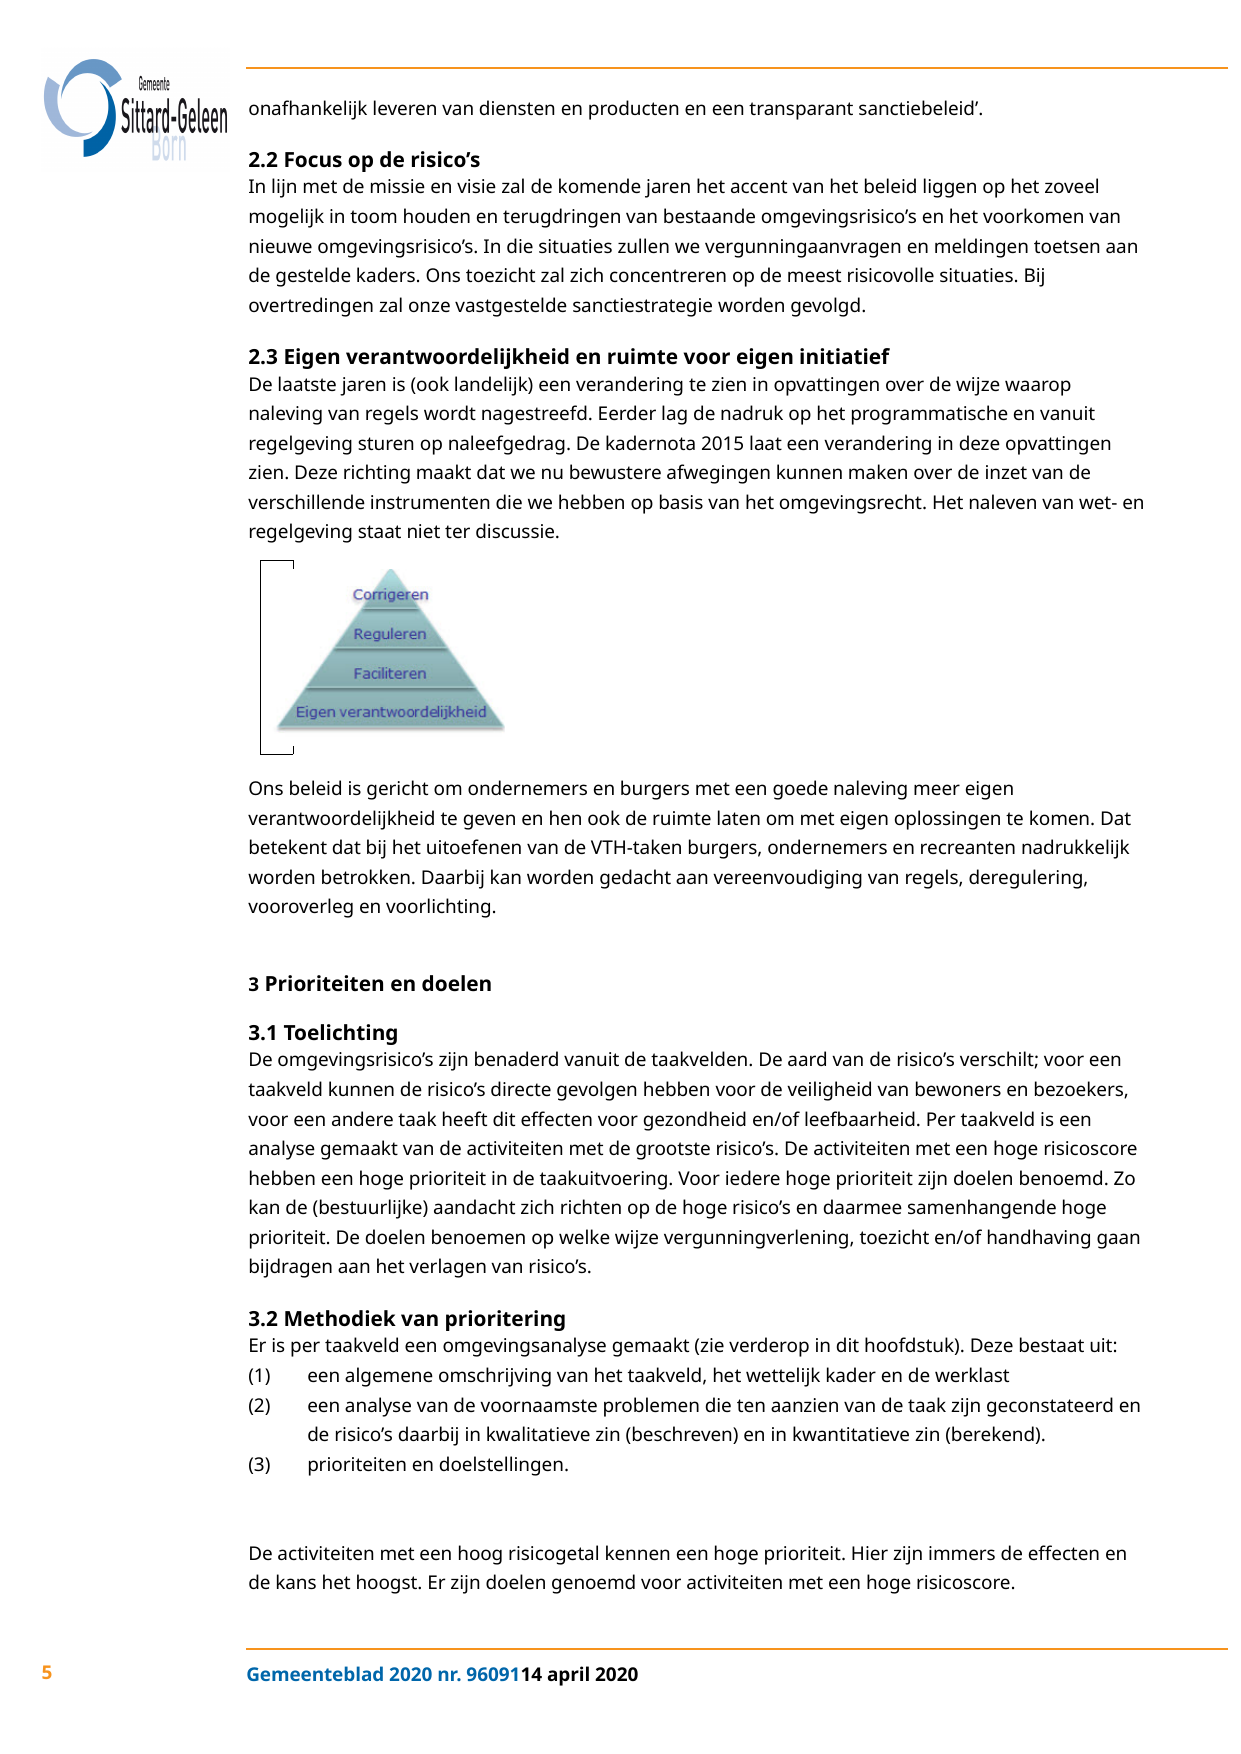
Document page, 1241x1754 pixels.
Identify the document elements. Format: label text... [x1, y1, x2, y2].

text onafhankelijk leveren van diensten en producten en een transparant sanctiebeleid’. [248, 95, 1152, 121]
text 3.1 Toelichting [248, 1018, 1152, 1047]
text De activiteiten met een hoog risicogetal kennen een hoge prioriteit. Hier zijn immers de effecten en de kans het hoogst. Er zijn doelen genoemd voor activiteiten met een hoge risicoscore. [248, 1540, 1152, 1595]
text De laatste jaren is (ook landelijk) een verandering te zien in opvattingen over de wijze waarop naleving van regels wordt nagestreefd. Eerder lag de nadruk op het programmatische en vanuit regelgeving sturen op naleefgedrag. De kadernota 2015 laat een verandering in deze opvattingen zien. Deze richting maakt dat we nu bewustere afwegingen kunnen maken over de inzet van de verschillende instrumenten die we hebben op basis van het omgevingsrecht. Het naleven van wet- en regelgeving staat niet ter discussie. [248, 371, 1152, 544]
picture [268, 569, 505, 746]
picture [41, 47, 231, 172]
list een algemene omschrijving van het taakveld, het wettelijk kader en de werklast [248, 1362, 1152, 1388]
list prioriteiten en doelstellingen. [248, 1451, 1152, 1477]
text 3.2 Methodiek van prioritering [248, 1304, 1152, 1333]
text 3 Prioriteiten en doelen [248, 969, 1152, 997]
text 2.3 Eigen verantwoordelijkheid en ruimte voor eigen initiatief [248, 342, 1152, 371]
text De omgevingsrisico’s zijn benaderd vanuit de taakvelden. De aard van de risico’s verschilt; voor een taakveld kunnen de risico’s directe gevolgen hebben voor de veiligheid van bewoners en bezoekers, voor een andere taak heeft dit effecten voor gezondheid en/of leefbaarheid. Per taakveld is een analyse gemaakt van de activiteiten met de grootste risico’s. De activiteiten met een hoge risicoscore hebben een hoge prioriteit in de taakuitvoering. Voor iedere hoge prioriteit zijn doelen benoemd. Zo kan de (bestuurlijke) aandacht zich richten op de hoge risico’s en daarmee samenhangende hoge prioriteit. De doelen benoemen op welke wijze vergunningverlening, toezicht en/of handhaving gaan bijdragen aan het verlagen van risico’s. [248, 1047, 1152, 1279]
text Ons beleid is gericht om ondernemers en burgers met een goede naleving meer eigen verantwoordelijkheid te geven en hen ook de ruimte laten om met eigen oplossingen te komen. Dat betekent dat bij het uitoefenen van de VTH-taken burgers, ondernemers en recreanten nadrukkelijk worden betrokken. Daarbij kan worden gedacht aan vereenvoudiging van regels, deregulering, vooroverleg en voorlichting. [248, 775, 1152, 919]
text 2.2 Focus op de risico’s [248, 145, 1152, 174]
text In lijn met de missie en visie zal de komende jaren het accent van het beleid liggen op het zoveel mogelijk in toom houden en terugdringen van bestaande omgevingsrisico’s en het voorkomen van nieuwe omgevingsrisico’s. In die situaties zullen we vergunningaanvragen en meldingen toetsen aan de gestelde kaders. Ons toezicht zal zich concentreren op de meest risicovolle situaties. Bij overtredingen zal onze vastgestelde sanctiestrategie worden gevolgd. [248, 174, 1152, 318]
list een analyse van de voornaamste problemen die ten aanzien van de taak zijn geconstateerd en de risico’s daarbij in kwalitatieve zin (beschreven) en in kwantitatieve zin (berekend). [248, 1392, 1152, 1447]
text Er is per taakveld een omgevingsanalyse gemaakt (zie verderop in dit hoofdstuk). Deze bestaat uit: [248, 1333, 1152, 1358]
